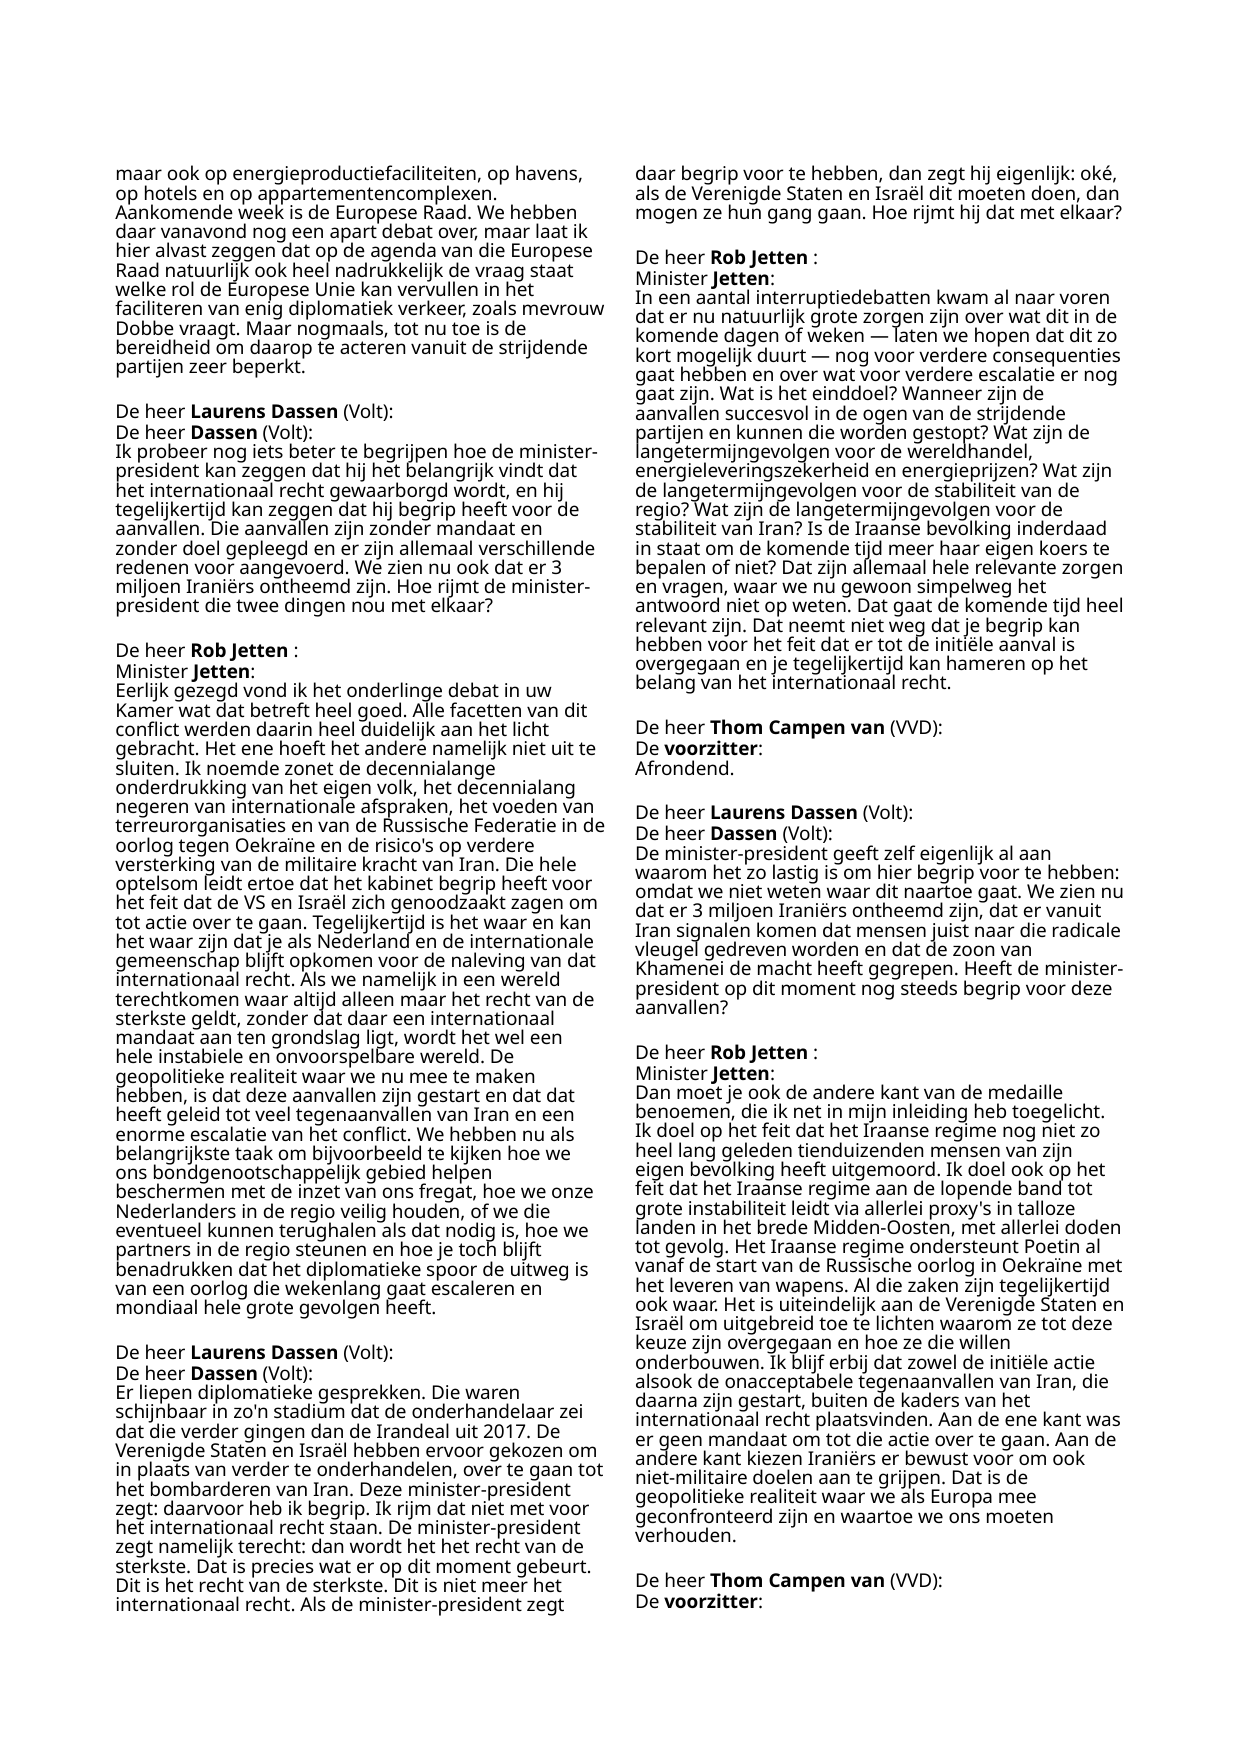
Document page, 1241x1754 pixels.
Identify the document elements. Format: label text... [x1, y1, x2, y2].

text Minister Jetten: [115, 663, 605, 682]
text Dan moet je ook de andere kant van de medaille benoemen, die ik net in mijn inleiding heb toegelicht. Ik doel op het feit dat het Iraanse regime nog niet zo heel lang geleden tienduizenden mensen van zijn eigen bevolking heeft uitgemoord. Ik doel ook op het feit dat het Iraanse regime aan de lopende band tot grote instabiliteit leidt via allerlei proxy's in talloze landen in het brede Midden-Oosten, met allerlei doden tot gevolg. Het Iraanse regime ondersteunt Poetin al vanaf de start van de Russische oorlog in Oekraïne met het leveren van wapens. Al die zaken zijn tegelijkertijd ook waar. Het is uiteindelijk aan de Verenigde Staten en Israël om uitgebreid toe te lichten waarom ze tot deze keuze zijn overgegaan en hoe ze die willen onderbouwen. Ik blijf erbij dat zowel de initiële actie alsook de onacceptabele tegenaanvallen van Iran, die daarna zijn gestart, buiten de kaders van het internationaal recht plaatsvinden. Aan de ene kant was er geen mandaat om tot die actie over te gaan. Aan de andere kant kiezen Iraniërs er bewust voor om ook niet-militaire doelen aan te grijpen. Dat is de geopolitieke realiteit waar we als Europa mee geconfronteerd zijn en waartoe we ons moeten verhouden. [635, 1084, 1125, 1546]
text In een aantal interruptiedebatten kwam al naar voren dat er nu natuurlijk grote zorgen zijn over wat dit in de komende dagen of weken — laten we hopen dat dit zo kort mogelijk duurt — nog voor verdere consequenties gaat hebben en over wat voor verdere escalatie er nog gaat zijn. Wat is het einddoel? Wanneer zijn de aanvallen succesvol in de ogen van de strijdende partijen en kunnen die worden gestopt? Wat zijn de langetermijngevolgen voor de wereldhandel, energieleveringszekerheid en energieprijzen? Wat zijn de langetermijngevolgen voor de stabiliteit van de regio? Wat zijn de langetermijngevolgen voor de stabiliteit van Iran? Is de Iraanse bevolking inderdaad in staat om de komende tijd meer haar eigen koers te bepalen of niet? Dat zijn allemaal hele relevante zorgen en vragen, waar we nu gewoon simpelweg het antwoord niet op weten. Dat gaat de komende tijd heel relevant zijn. Dat neemt niet weg dat je begrip kan hebben voor het feit dat er tot de initiële aanval is overgegaan en je tegelijkertijd kan hameren op het belang van het internationaal recht. [635, 289, 1125, 694]
text De voorzitter: [635, 1593, 1125, 1612]
text Ik probeer nog iets beter te begrijpen hoe de minister-president kan zeggen dat hij het belangrijk vindt dat het internationaal recht gewaarborgd wordt, en hij tegelijkertijd kan zeggen dat hij begrip heeft voor de aanvallen. Die aanvallen zijn zonder mandaat en zonder doel gepleegd en er zijn allemaal verschillende redenen voor aangevoerd. We zien nu ook dat er 3 miljoen Iraniërs ontheemd zijn. Hoe rijmt de minister-president die twee dingen nou met elkaar? [115, 443, 605, 617]
text Er liepen diplomatieke gesprekken. Die waren schijnbaar in zo'n stadium dat de onderhandelaar zei dat die verder gingen dan de Irandeal uit 2017. De Verenigde Staten en Israël hebben ervoor gekozen om in plaats van verder te onderhandelen, over te gaan tot het bombarderen van Iran. Deze minister-president zegt: daarvoor heb ik begrip. Ik rijm dat niet met voor het internationaal recht staan. De minister-president zegt namelijk terecht: dan wordt het het recht van de sterkste. Dat is precies wat er op dit moment gebeurt. Dit is het recht van de sterkste. Dit is niet meer het internationaal recht. Als de minister-president zegt [115, 1384, 605, 1615]
text De heer Rob Jetten : [635, 244, 1125, 270]
text Eerlijk gezegd vond ik het onderlinge debat in uw Kamer wat dat betreft heel goed. Alle facetten van dit conflict werden daarin heel duidelijk aan het licht gebracht. Het ene hoeft het andere namelijk niet uit te sluiten. Ik noemde zonet de decennialange onderdrukking van het eigen volk, het decennialang negeren van internationale afspraken, het voeden van terreurorganisaties en van de Russische Federatie in de oorlog tegen Oekraïne en de risico's op verdere versterking van de militaire kracht van Iran. Die hele optelsom leidt ertoe dat het kabinet begrip heeft voor het feit dat de VS en Israël zich genoodzaakt zagen om tot actie over te gaan. Tegelijkertijd is het waar en kan het waar zijn dat je als Nederland en de internationale gemeenschap blijft opkomen voor de naleving van dat internationaal recht. Als we namelijk in een wereld terechtkomen waar altijd alleen maar het recht van de sterkste geldt, zonder dat daar een internationaal mandaat aan ten grondslag ligt, wordt het wel een hele instabiele en onvoorspelbare wereld. De geopolitieke realiteit waar we nu mee te maken hebben, is dat deze aanvallen zijn gestart en dat dat heeft geleid tot veel tegenaanvallen van Iran en een enorme escalatie van het conflict. We hebben nu als belangrijkste taak om bijvoorbeeld te kijken hoe we ons bondgenootschappelijk gebied helpen beschermen met de inzet van ons fregat, hoe we onze Nederlanders in de regio veilig houden, of we die eventueel kunnen terughalen als dat nodig is, hoe we partners in de regio steunen en hoe je toch blijft benadrukken dat het diplomatieke spoor de uitweg is van een oorlog die wekenlang gaat escaleren en mondiaal hele grote gevolgen heeft. [115, 682, 605, 1318]
text De heer Laurens Dassen (Volt): [635, 799, 1125, 825]
text De heer Thom Campen van (VVD): [635, 714, 1125, 740]
text De heer Laurens Dassen (Volt): [115, 398, 605, 424]
text De heer Dassen (Volt): [115, 1365, 605, 1384]
text Minister Jetten: [635, 1064, 1125, 1084]
text De minister-president geeft zelf eigenlijk al aan waarom het zo lastig is om hier begrip voor te hebben: omdat we niet weten waar dit naartoe gaat. We zien nu dat er 3 miljoen Iraniërs ontheemd zijn, dat er vanuit Iran signalen komen dat mensen juist naar die radicale vleugel gedreven worden en dat de zoon van Khamenei de macht heeft gegrepen. Heeft de minister-president op dit moment nog steeds begrip voor deze aanvallen? [635, 844, 1125, 1018]
text De heer Rob Jetten : [115, 637, 605, 663]
text Minister Jetten: [635, 270, 1125, 289]
text De heer Rob Jetten : [635, 1039, 1125, 1064]
text De heer Dassen (Volt): [635, 825, 1125, 844]
text De voorzitter: [635, 740, 1125, 759]
text Afrondend. [635, 759, 1125, 779]
text daar begrip voor te hebben, dan zegt hij eigenlijk: oké, als de Verenigde Staten en Israël dit moeten doen, dan mogen ze hun gang gaan. Hoe rijmt hij dat met elkaar? [635, 165, 1125, 223]
text maar ook op energieproductiefaciliteiten, op havens, op hotels en op appartementencomplexen. Aankomende week is de Europese Raad. We hebben daar vanavond nog een apart debat over, maar laat ik hier alvast zeggen dat op de agenda van die Europese Raad natuurlijk ook heel nadrukkelijk de vraag staat welke rol de Europese Unie kan vervullen in het faciliteren van enig diplomatiek verkeer, zoals mevrouw Dobbe vraagt. Maar nogmaals, tot nu toe is de bereidheid om daarop te acteren vanuit de strijdende partijen zeer beperkt. [115, 165, 605, 377]
text De heer Dassen (Volt): [115, 424, 605, 443]
text De heer Thom Campen van (VVD): [635, 1567, 1125, 1593]
text De heer Laurens Dassen (Volt): [115, 1339, 605, 1365]
